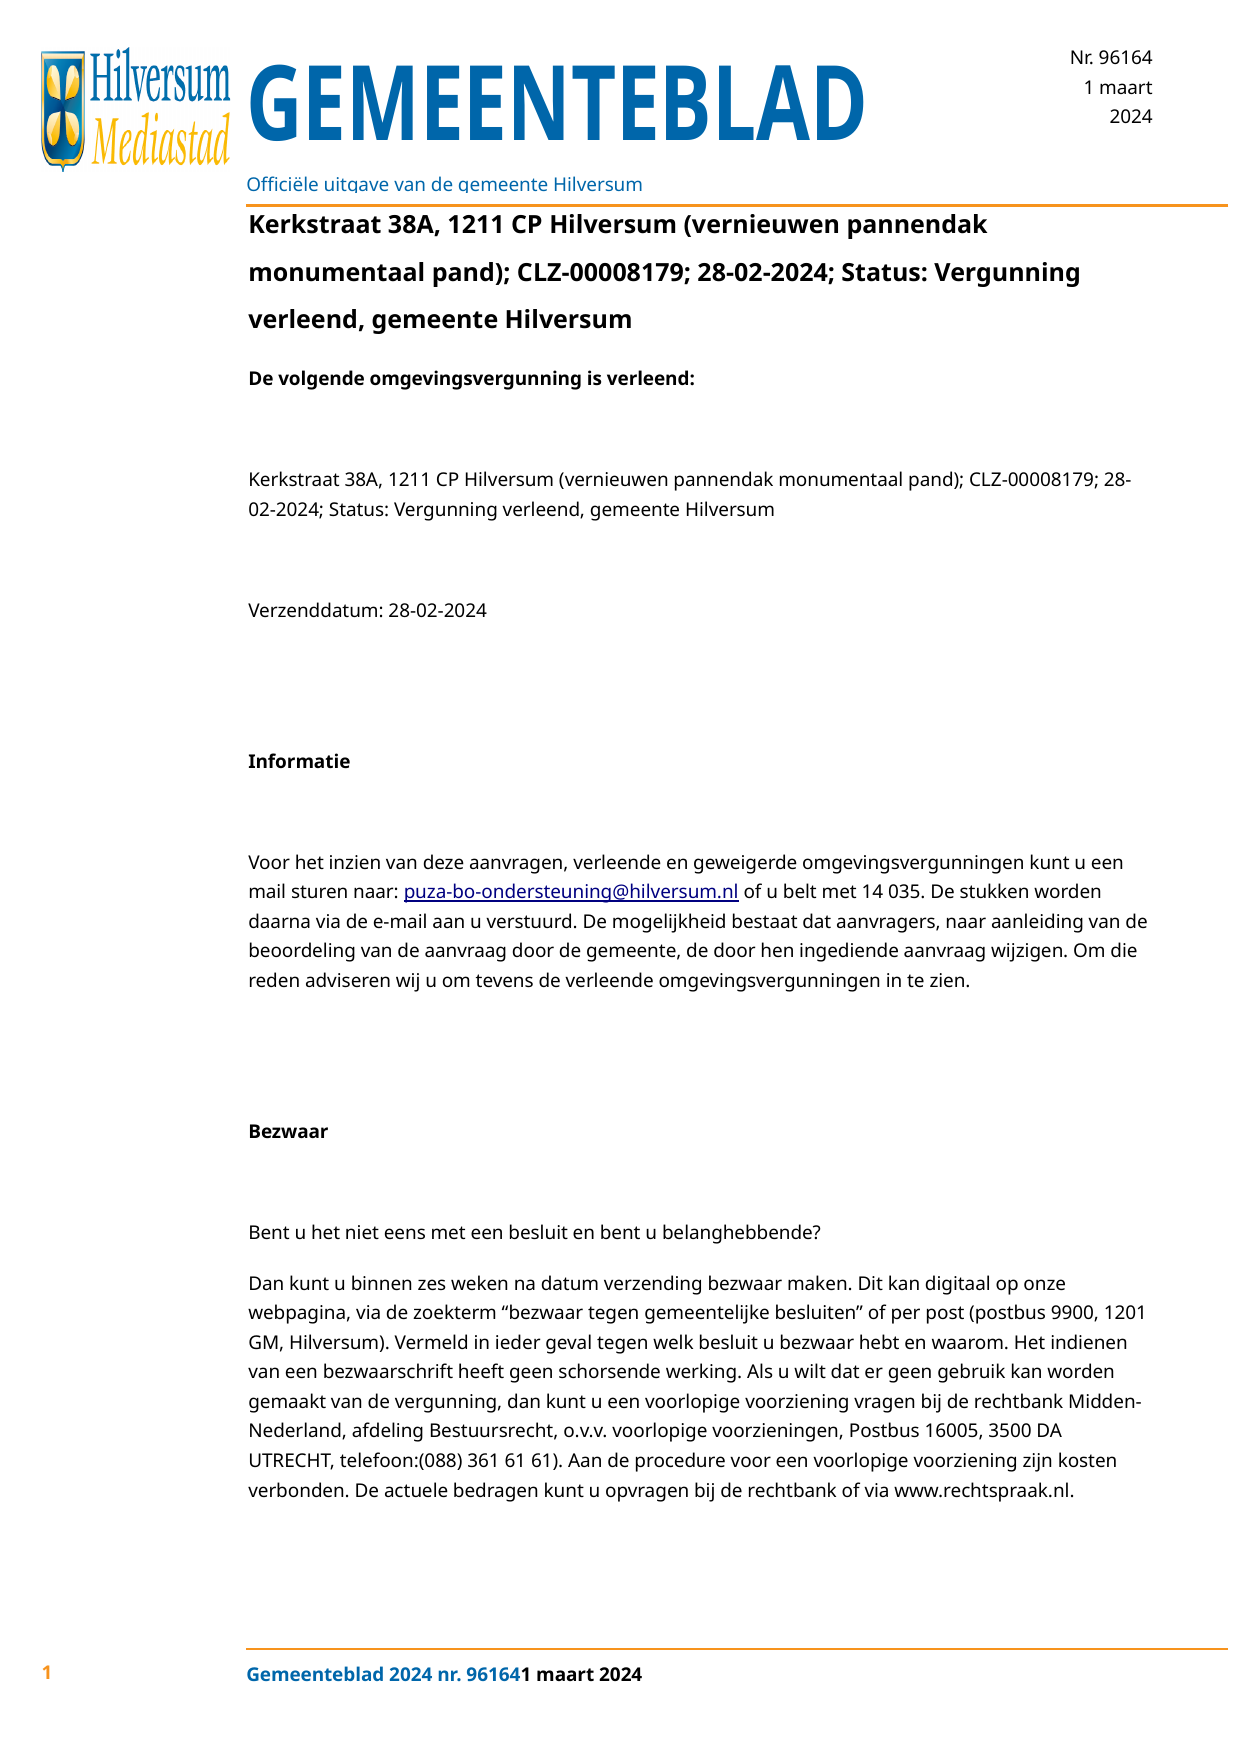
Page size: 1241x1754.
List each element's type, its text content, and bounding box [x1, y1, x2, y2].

text De volgende omgevingsvergunning is verleend: [248, 366, 1152, 391]
picture [41, 47, 231, 172]
text Verzenddatum: 28-02-2024 [248, 597, 1152, 622]
text Voor het inzien van deze aanvragen, verleende en geweigerde omgevingsvergunningen kunt u een mail sturen naar: puza-bo-ondersteuning@hilversum.nl of u belt met 14 035. De stukken worden daarna via de e-mail aan u verstuurd. De mogelijkheid bestaat dat aanvragers, naar aanleiding van de beoordeling van de aanvraag door de gemeente, de door hen ingediende aanvraag wijzigen. Om die reden adviseren wij u om tevens de verleende omgevingsvergunningen in te zien. [248, 849, 1152, 993]
text Dan kunt u binnen zes weken na datum verzending bezwaar maken. Dit kan digitaal op onze webpagina, via de zoekterm “bezwaar tegen gemeentelijke besluiten” of per post (postbus 9900, 1201 GM, Hilversum). Vermeld in ieder geval tegen welk besluit u bezwaar hebt en waarom. Het indienen van een bezwaarschrift heeft geen schorsende werking. Als u wilt dat er geen gebruik kan worden gemaakt van de vergunning, dan kunt u een voorlopige voorziening vragen bij de rechtbank Midden-Nederland, afdeling Bestuursrecht, o.v.v. voorlopige voorzieningen, Postbus 16005, 3500 DA UTRECHT, telefoon:(088) 361 61 61). Aan de procedure voor een voorlopige voorziening zijn kosten verbonden. De actuele bedragen kunt u opvragen bij de rechtbank of via www.rechtspraak.nl. [248, 1270, 1152, 1502]
text Kerkstraat 38A, 1211 CP Hilversum (vernieuwen pannendak monumentaal pand); CLZ-00008179; 28-02-2024; Status: Vergunning verleend, gemeente Hilversum [248, 207, 1152, 336]
text Bezwaar [248, 1118, 1152, 1144]
text Informatie [248, 748, 1152, 774]
text Kerkstraat 38A, 1211 CP Hilversum (vernieuwen pannendak monumentaal pand); CLZ-00008179; 28-02-2024; Status: Vergunning verleend, gemeente Hilversum [248, 466, 1152, 522]
text Bent u het niet eens met een besluit en bent u belanghebbende? [248, 1219, 1152, 1245]
